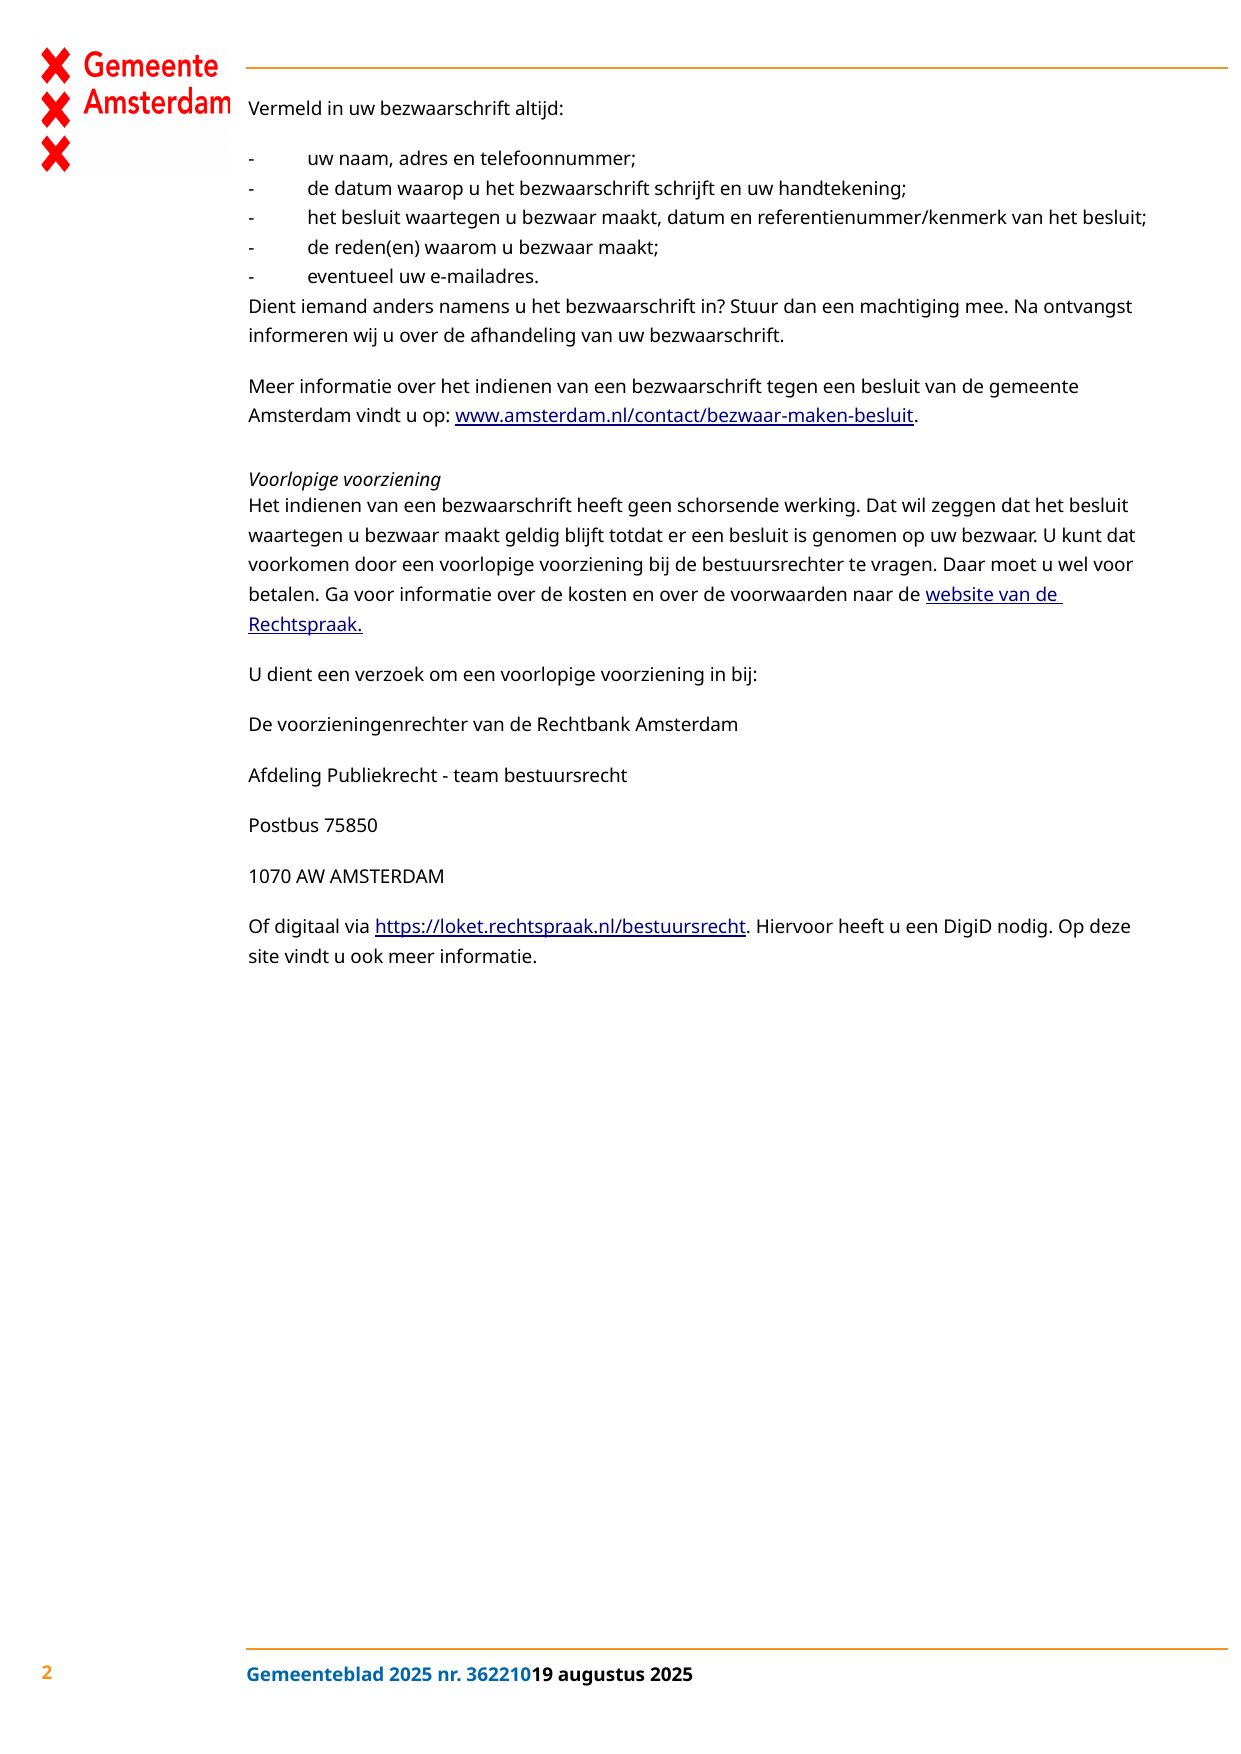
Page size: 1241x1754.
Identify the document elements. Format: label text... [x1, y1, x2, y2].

list de datum waarop u het bezwaarschrift schrijft en uw handtekening; [248, 175, 1152, 201]
text De voorzieningenrechter van de Rechtbank Amsterdam [248, 712, 1152, 737]
list uw naam, adres en telefoonnummer; [248, 145, 1152, 171]
list de reden(en) waarom u bezwaar maakt; [248, 234, 1152, 260]
list het besluit waartegen u bezwaar maakt, datum en referentienummer/kenmerk van het besluit; [248, 204, 1152, 230]
text Vermeld in uw bezwaarschrift altijd: [248, 95, 1152, 121]
picture [41, 47, 231, 172]
text Postbus 75850 [248, 812, 1152, 838]
text 1070 AW AMSTERDAM [248, 863, 1152, 888]
list eventueel uw e-mailadres. [248, 263, 1152, 289]
text Het indienen van een bezwaarschrift heeft geen schorsende werking. Dat wil zeggen dat het besluit waartegen u bezwaar maakt geldig blijft totdat er een besluit is genomen op uw bezwaar. U kunt dat voorkomen door een voorlopige voorziening bij de bestuursrechter te vragen. Daar moet u wel voor betalen. Ga voor informatie over de kosten en over de voorwaarden naar de website van de Rechtspraak. [248, 492, 1152, 636]
text Of digitaal via https://loket.rechtspraak.nl/bestuursrecht. Hiervoor heeft u een DigiD nodig. Op deze site vindt u ook meer informatie. [248, 913, 1152, 968]
text Voorlopige voorziening [248, 467, 1152, 492]
text Afdeling Publiekrecht - team bestuursrecht [248, 762, 1152, 788]
text U dient een verzoek om een voorlopige voorziening in bij: [248, 661, 1152, 687]
text Dient iemand anders namens u het bezwaarschrift in? Stuur dan een machtiging mee. Na ontvangst informeren wij u over de afhandeling van uw bezwaarschrift. [248, 293, 1152, 348]
text Meer informatie over het indienen van een bezwaarschrift tegen een besluit van de gemeente Amsterdam vindt u op: www.amsterdam.nl/contact/bezwaar-maken-besluit. [248, 373, 1152, 428]
